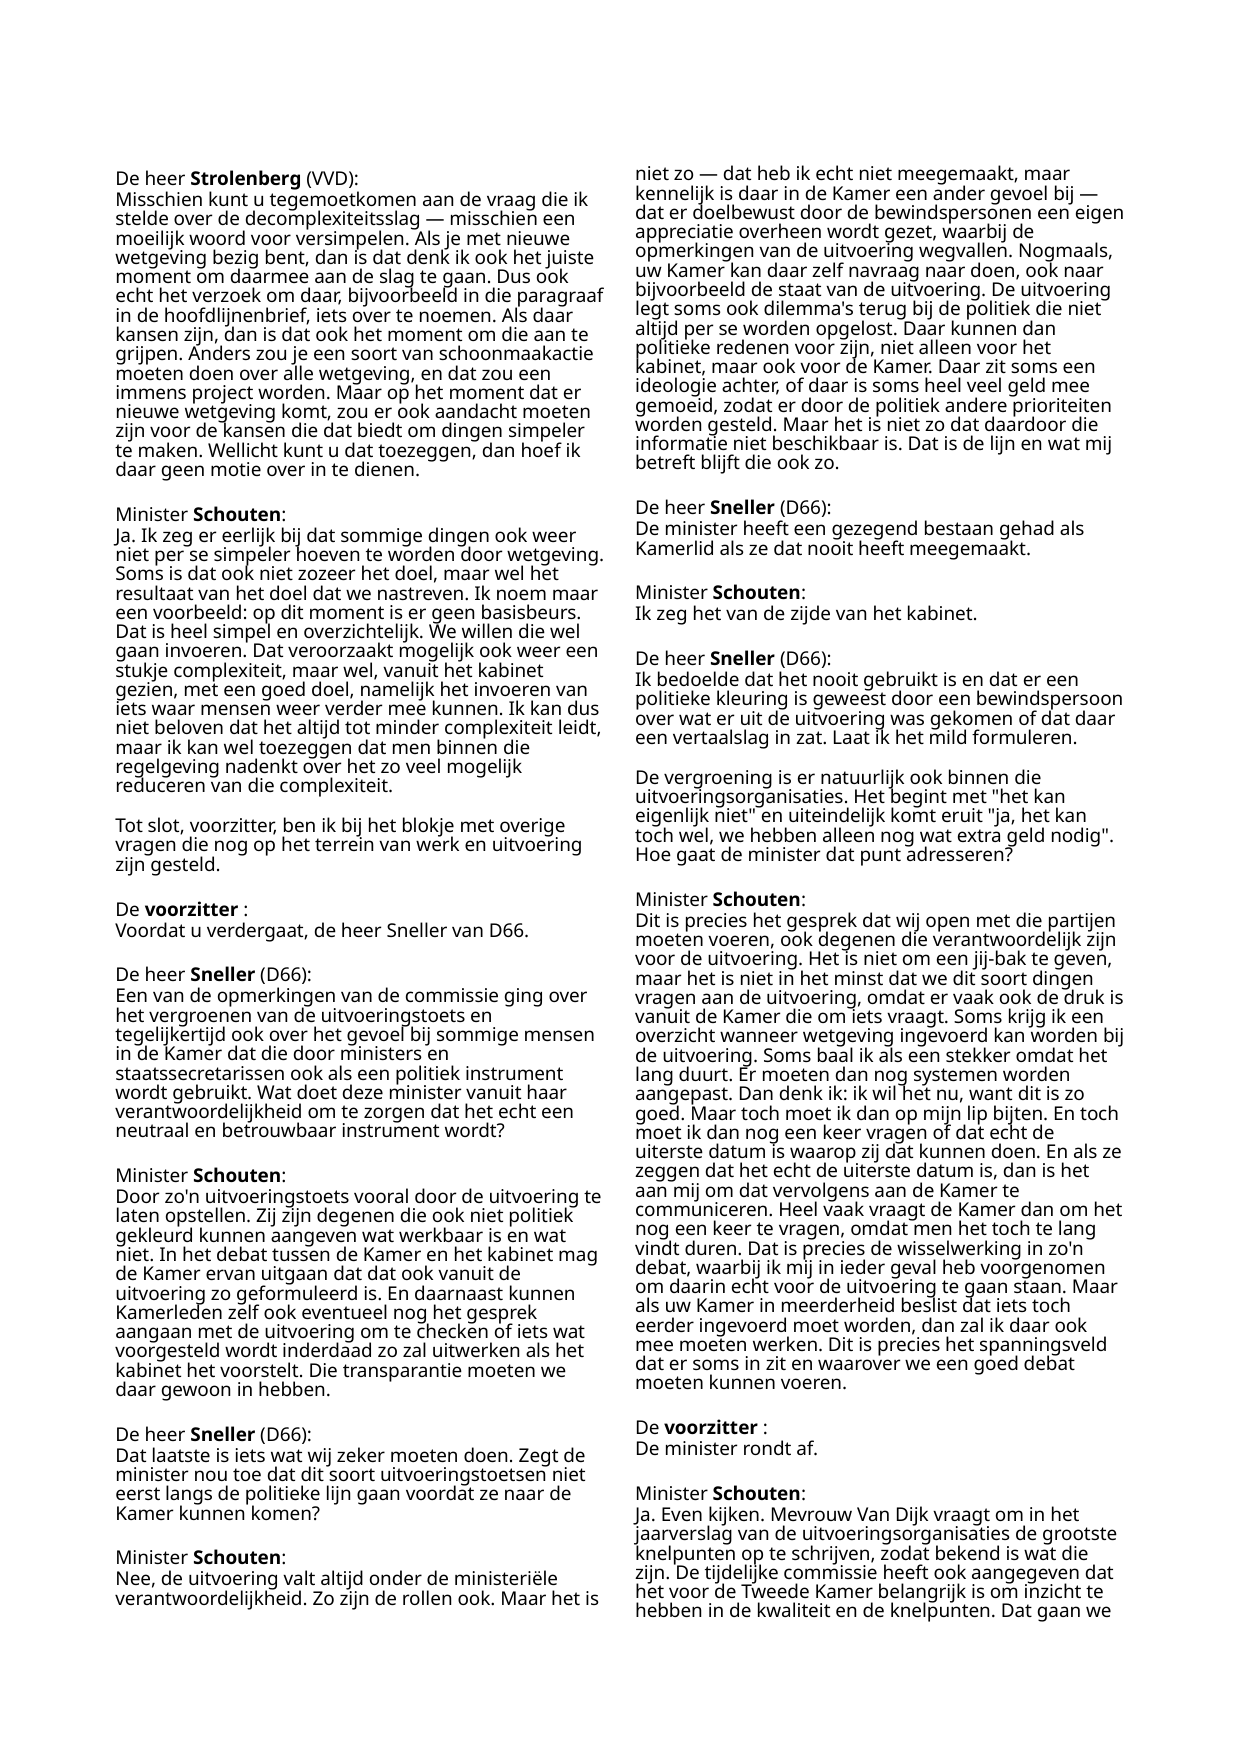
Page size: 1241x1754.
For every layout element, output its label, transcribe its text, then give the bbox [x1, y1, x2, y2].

text De voorzitter : [115, 896, 605, 922]
text Ik bedoelde dat het nooit gebruikt is en dat er een politieke kleuring is geweest door een bewindspersoon over wat er uit de uitvoering was gekomen of dat daar een vertaalslag in zat. Laat ik het mild formuleren. [635, 671, 1125, 748]
text De heer Strolenberg (VVD): [115, 165, 605, 191]
text De voorzitter : [635, 1414, 1125, 1440]
text Minister Schouten: [635, 579, 1125, 605]
text Dat laatste is iets wat wij zeker moeten doen. Zegt de minister nou toe dat dit soort uitvoeringstoetsen niet eerst langs de politieke lijn gaan voordat ze naar de Kamer kunnen komen? [115, 1447, 605, 1524]
text Voordat u verdergaat, de heer Sneller van D66. [115, 922, 605, 941]
text niet zo — dat heb ik echt niet meegemaakt, maar kennelijk is daar in de Kamer een ander gevoel bij — dat er doelbewust door de bewindspersonen een eigen appreciatie overheen wordt gezet, waarbij de opmerkingen van de uitvoering wegvallen. Nogmaals, uw Kamer kan daar zelf navraag naar doen, ook naar bijvoorbeeld de staat van de uitvoering. De uitvoering legt soms ook dilemma's terug bij de politiek die niet altijd per se worden opgelost. Daar kunnen dan politieke redenen voor zijn, niet alleen voor het kabinet, maar ook voor de Kamer. Daar zit soms een ideologie achter, of daar is soms heel veel geld mee gemoeid, zodat er door de politiek andere prioriteiten worden gesteld. Maar het is niet zo dat daardoor die informatie niet beschikbaar is. Dat is de lijn en wat mij betreft blijft die ook zo. [635, 165, 1125, 474]
text Minister Schouten: [115, 501, 605, 527]
text Ik zeg het van de zijde van het kabinet. [635, 605, 1125, 624]
text Ja. Ik zeg er eerlijk bij dat sommige dingen ook weer niet per se simpeler hoeven te worden door wetgeving. Soms is dat ook niet zozeer het doel, maar wel het resultaat van het doel dat we nastreven. Ik noem maar een voorbeeld: op dit moment is er geen basisbeurs. Dat is heel simpel en overzichtelijk. We willen die wel gaan invoeren. Dat veroorzaakt mogelijk ook weer een stukje complexiteit, maar wel, vanuit het kabinet gezien, met een goed doel, namelijk het invoeren van iets waar mensen weer verder mee kunnen. Ik kan dus niet beloven dat het altijd tot minder complexiteit leidt, maar ik kan wel toezeggen dat men binnen die regelgeving nadenkt over het zo veel mogelijk reduceren van die complexiteit. [115, 527, 605, 796]
text Tot slot, voorzitter, ben ik bij het blokje met overige vragen die nog op het terrein van werk en uitvoering zijn gesteld. [115, 817, 605, 875]
text De heer Sneller (D66): [115, 962, 605, 987]
text De heer Sneller (D66): [115, 1421, 605, 1447]
text De minister rondt af. [635, 1440, 1125, 1459]
text Door zo'n uitvoeringstoets vooral door de uitvoering te laten opstellen. Zij zijn degenen die ook niet politiek gekleurd kunnen aangeven wat werkbaar is en wat niet. In het debat tussen de Kamer en het kabinet mag de Kamer ervan uitgaan dat dat ook vanuit de uitvoering zo geformuleerd is. En daarnaast kunnen Kamerleden zelf ook eventueel nog het gesprek aangaan met de uitvoering om te checken of iets wat voorgesteld wordt inderdaad zo zal uitwerken als het kabinet het voorstelt. Die transparantie moeten we daar gewoon in hebben. [115, 1188, 605, 1400]
text Minister Schouten: [115, 1544, 605, 1570]
text De heer Sneller (D66): [635, 645, 1125, 671]
text Een van de opmerkingen van de commissie ging over het vergroenen van de uitvoeringstoets en tegelijkertijd ook over het gevoel bij sommige mensen in de Kamer dat die door ministers en staatssecretarissen ook als een politiek instrument wordt gebruikt. Wat doet deze minister vanuit haar verantwoordelijkheid om te zorgen dat het echt een neutraal en betrouwbaar instrument wordt? [115, 987, 605, 1142]
text Misschien kunt u tegemoetkomen aan de vraag die ik stelde over de decomplexiteitsslag — misschien een moeilijk woord voor versimpelen. Als je met nieuwe wetgeving bezig bent, dan is dat denk ik ook het juiste moment om daarmee aan de slag te gaan. Dus ook echt het verzoek om daar, bijvoorbeeld in die paragraaf in de hoofdlijnenbrief, iets over te noemen. Als daar kansen zijn, dan is dat ook het moment om die aan te grijpen. Anders zou je een soort van schoonmaakactie moeten doen over alle wetgeving, en dat zou een immens project worden. Maar op het moment dat er nieuwe wetgeving komt, zou er ook aandacht moeten zijn voor de kansen die dat biedt om dingen simpeler te maken. Wellicht kunt u dat toezeggen, dan hoef ik daar geen motie over in te dienen. [115, 191, 605, 480]
text Minister Schouten: [635, 1480, 1125, 1506]
text Ja. Even kijken. Mevrouw Van Dijk vraagt om in het jaarverslag van de uitvoeringsorganisaties de grootste knelpunten op te schrijven, zodat bekend is wat die zijn. De tijdelijke commissie heeft ook aangegeven dat het voor de Tweede Kamer belangrijk is om inzicht te hebben in de kwaliteit en de knelpunten. Dat gaan we [635, 1506, 1125, 1622]
text De vergroening is er natuurlijk ook binnen die uitvoeringsorganisaties. Het begint met "het kan eigenlijk niet" en uiteindelijk komt eruit "ja, het kan toch wel, we hebben alleen nog wat extra geld nodig". Hoe gaat de minister dat punt adresseren? [635, 769, 1125, 865]
text Dit is precies het gesprek dat wij open met die partijen moeten voeren, ook degenen die verantwoordelijk zijn voor de uitvoering. Het is niet om een jij-bak te geven, maar het is niet in het minst dat we dit soort dingen vragen aan de uitvoering, omdat er vaak ook de druk is vanuit de Kamer die om iets vraagt. Soms krijg ik een overzicht wanneer wetgeving ingevoerd kan worden bij de uitvoering. Soms baal ik als een stekker omdat het lang duurt. Er moeten dan nog systemen worden aangepast. Dan denk ik: ik wil het nu, want dit is zo goed. Maar toch moet ik dan op mijn lip bijten. En toch moet ik dan nog een keer vragen of dat echt de uiterste datum is waarop zij dat kunnen doen. En als ze zeggen dat het echt de uiterste datum is, dan is het aan mij om dat vervolgens aan de Kamer te communiceren. Heel vaak vraagt de Kamer dan om het nog een keer te vragen, omdat men het toch te lang vindt duren. Dat is precies de wisselwerking in zo'n debat, waarbij ik mij in ieder geval heb voorgenomen om daarin echt voor de uitvoering te gaan staan. Maar als uw Kamer in meerderheid beslist dat iets toch eerder ingevoerd moet worden, dan zal ik daar ook mee moeten werken. Dit is precies het spanningsveld dat er soms in zit en waarover we een goed debat moeten kunnen voeren. [635, 912, 1125, 1394]
text De minister heeft een gezegend bestaan gehad als Kamerlid als ze dat nooit heeft meegemaakt. [635, 520, 1125, 559]
text Minister Schouten: [115, 1162, 605, 1188]
text Minister Schouten: [635, 886, 1125, 912]
text Nee, de uitvoering valt altijd onder de ministeriële verantwoordelijkheid. Zo zijn de rollen ook. Maar het is [115, 1570, 605, 1609]
text De heer Sneller (D66): [635, 494, 1125, 520]
